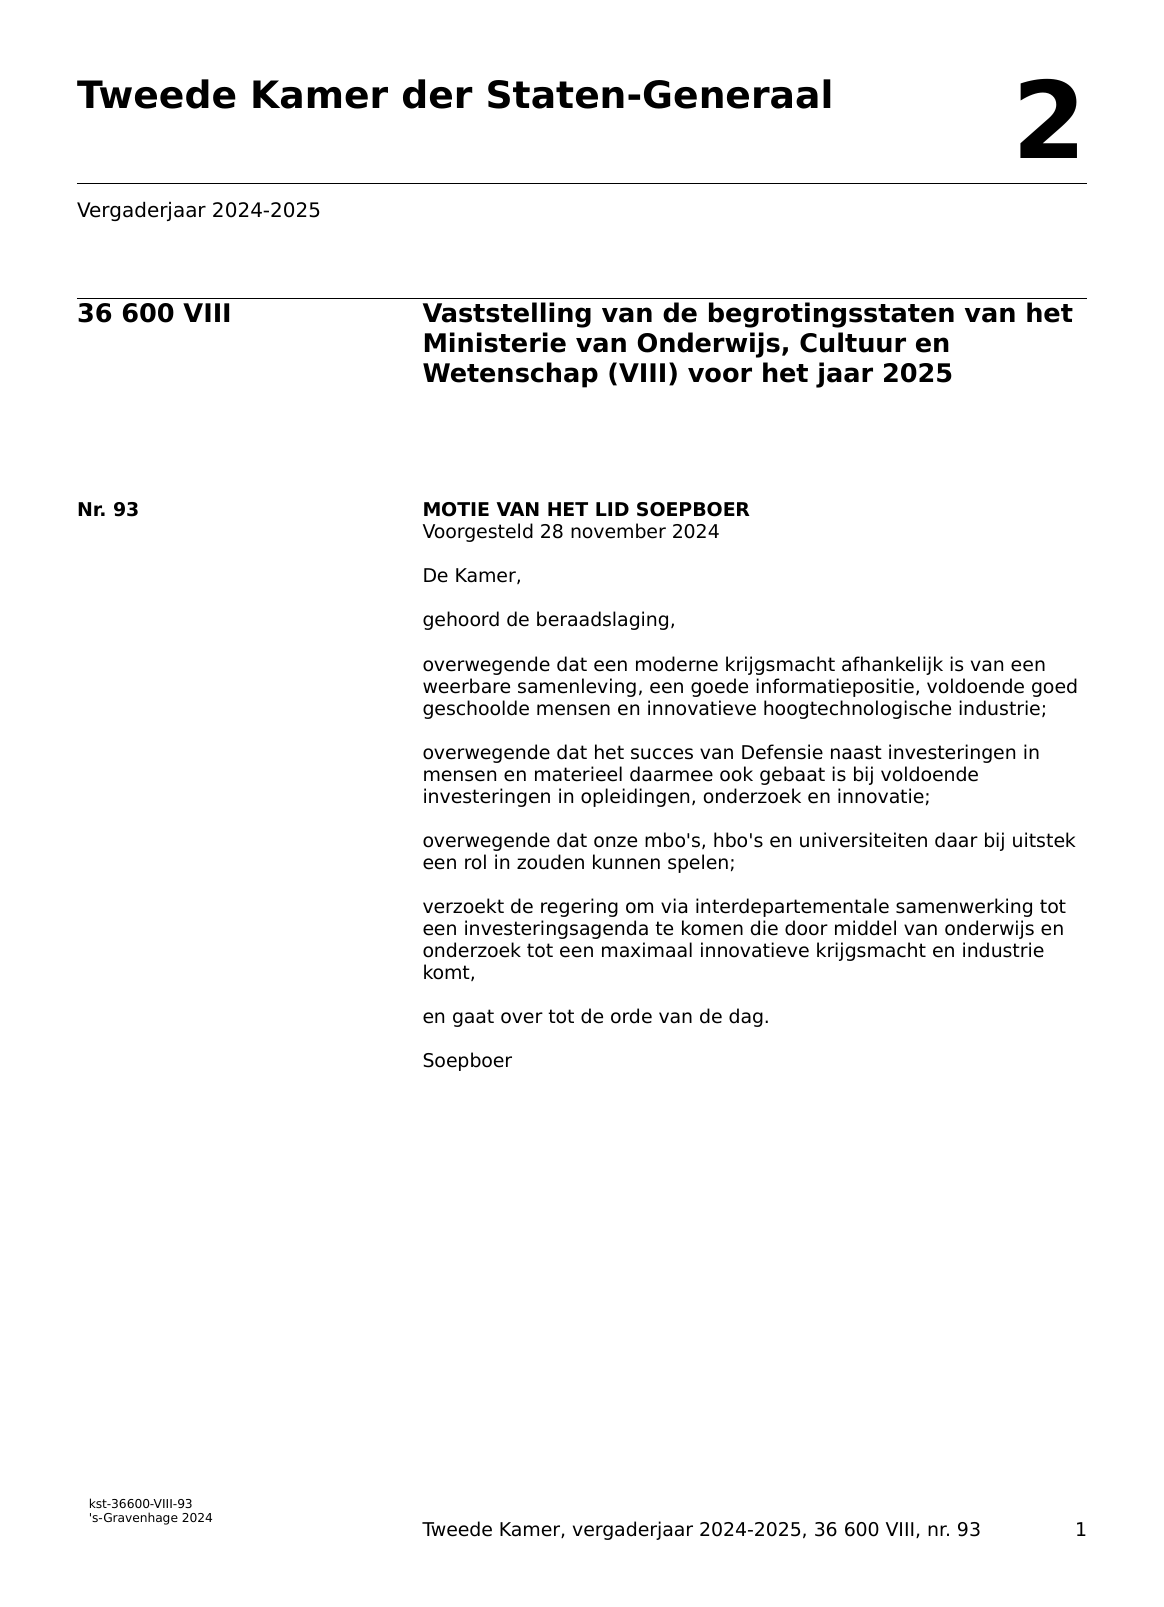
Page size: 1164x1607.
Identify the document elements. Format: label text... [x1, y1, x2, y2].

text Soepboer [422, 1050, 1087, 1072]
table_header 2 [886, 59, 1087, 183]
text De Kamer, [422, 565, 1087, 587]
text verzoekt de regering om via interdepartementale samenwerking tot een investeringsagenda te komen die door middel van onderwijs en onderzoek tot een maximaal innovatieve krijgsmacht en industrie komt, [422, 896, 1087, 984]
text overwegende dat een moderne krijgsmacht afhankelijk is van een weerbare samenleving, een goede informatiepositie, voldoende goed geschoolde mensen en innovatieve hoogtechnologische industrie; [422, 653, 1087, 719]
text kst-36600-VIII-93 [88, 1497, 323, 1511]
text Voorgesteld 28 november 2024 [422, 521, 1087, 543]
table_cell Vergaderjaar 2024-2025 [77, 184, 1087, 298]
subtitle 36 600 VIII Vaststelling van de begrotingsstaten van het Ministerie van Onderwijs, Cultuur en Wetenschap (VIII) voor het jaar 2025 [77, 299, 1087, 388]
subtitle Nr. 93 MOTIE VAN HET LID SOEPBOER [77, 499, 1087, 521]
text en gaat over tot de orde van de dag. [422, 1006, 1087, 1028]
table_header Tweede Kamer der Staten-Generaal [77, 59, 886, 183]
text overwegende dat het succes van Defensie naast investeringen in mensen en materieel daarmee ook gebaat is bij voldoende investeringen in opleidingen, onderzoek en innovatie; [422, 742, 1087, 808]
text 's-Gravenhage 2024 [88, 1511, 323, 1525]
text overwegende dat onze mbo's, hbo's en universiteiten daar bij uitstek een rol in zouden kunnen spelen; [422, 830, 1087, 874]
text gehoord de beraadslaging, [422, 609, 1087, 631]
